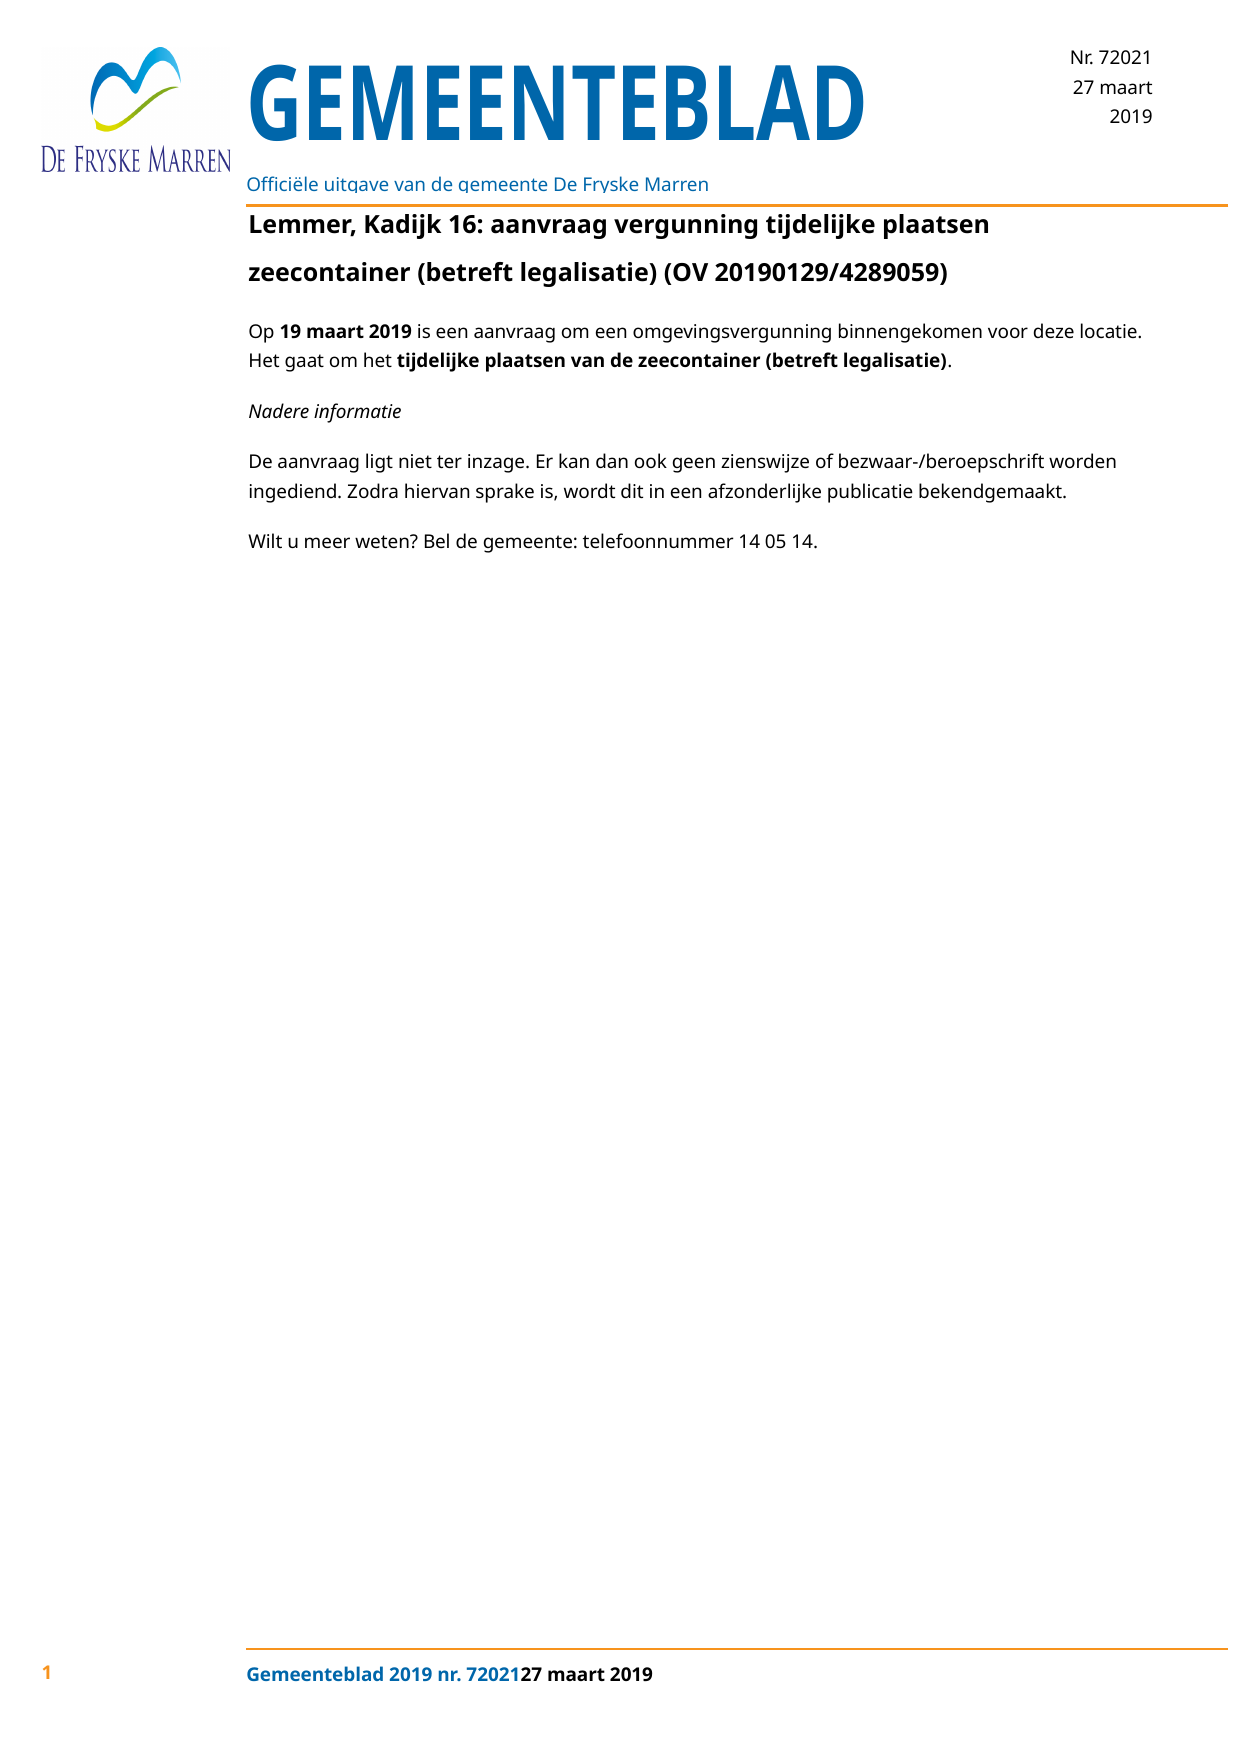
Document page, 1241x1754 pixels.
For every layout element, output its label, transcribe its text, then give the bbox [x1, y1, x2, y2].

text De aanvraag ligt niet ter inzage. Er kan dan ook geen zienswijze of bezwaar-/beroepschrift worden ingediend. Zodra hiervan sprake is, wordt dit in een afzonderlijke publicatie bekendgemaakt. [248, 448, 1152, 504]
text Op 19 maart 2019 is een aanvraag om een omgevingsvergunning binnengekomen voor deze locatie. Het gaat om het tijdelijke plaatsen van de zeecontainer (betreft legalisatie). [248, 318, 1152, 373]
picture [41, 47, 231, 172]
text Lemmer, Kadijk 16: aanvraag vergunning tijdelijke plaatsen zeecontainer (betreft legalisatie) (OV 20190129/4289059) [248, 207, 1152, 288]
text Nadere informatie [248, 398, 1152, 424]
text Wilt u meer weten? Bel de gemeente: telefoonnummer 14 05 14. [248, 528, 1152, 554]
